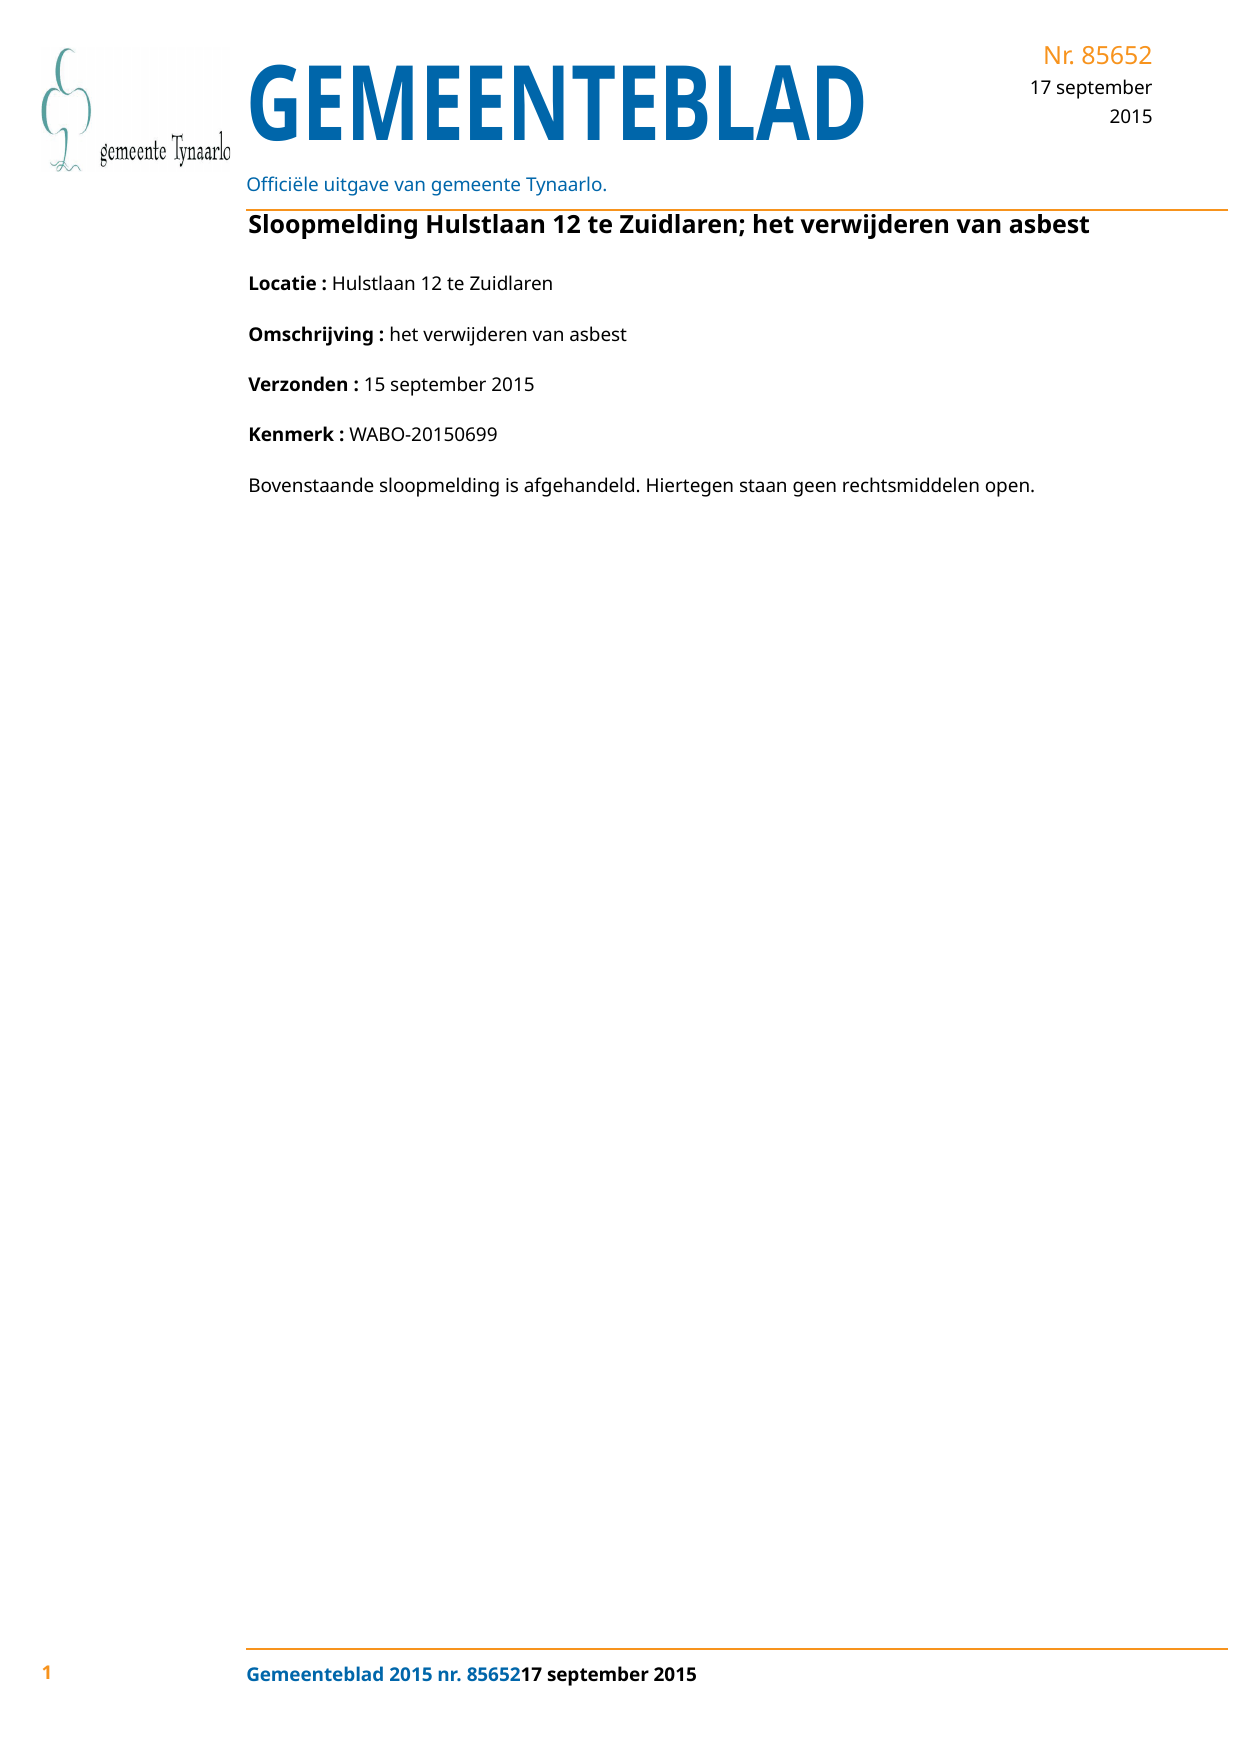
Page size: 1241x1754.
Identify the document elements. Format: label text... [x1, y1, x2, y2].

text Sloopmelding Hulstlaan 12 te Zuidlaren; het verwijderen van asbest [248, 211, 1152, 241]
text Verzonden : 15 september 2015 [248, 371, 1152, 397]
text Omschrijving : het verwijderen van asbest [248, 321, 1152, 346]
text Kenmerk : WABO-20150699 [248, 422, 1152, 447]
text Locatie : Hulstlaan 12 te Zuidlaren [248, 270, 1152, 296]
picture [41, 47, 231, 172]
text Bovenstaande sloopmelding is afgehandeld. Hiertegen staan geen rechtsmiddelen open. [248, 472, 1152, 498]
